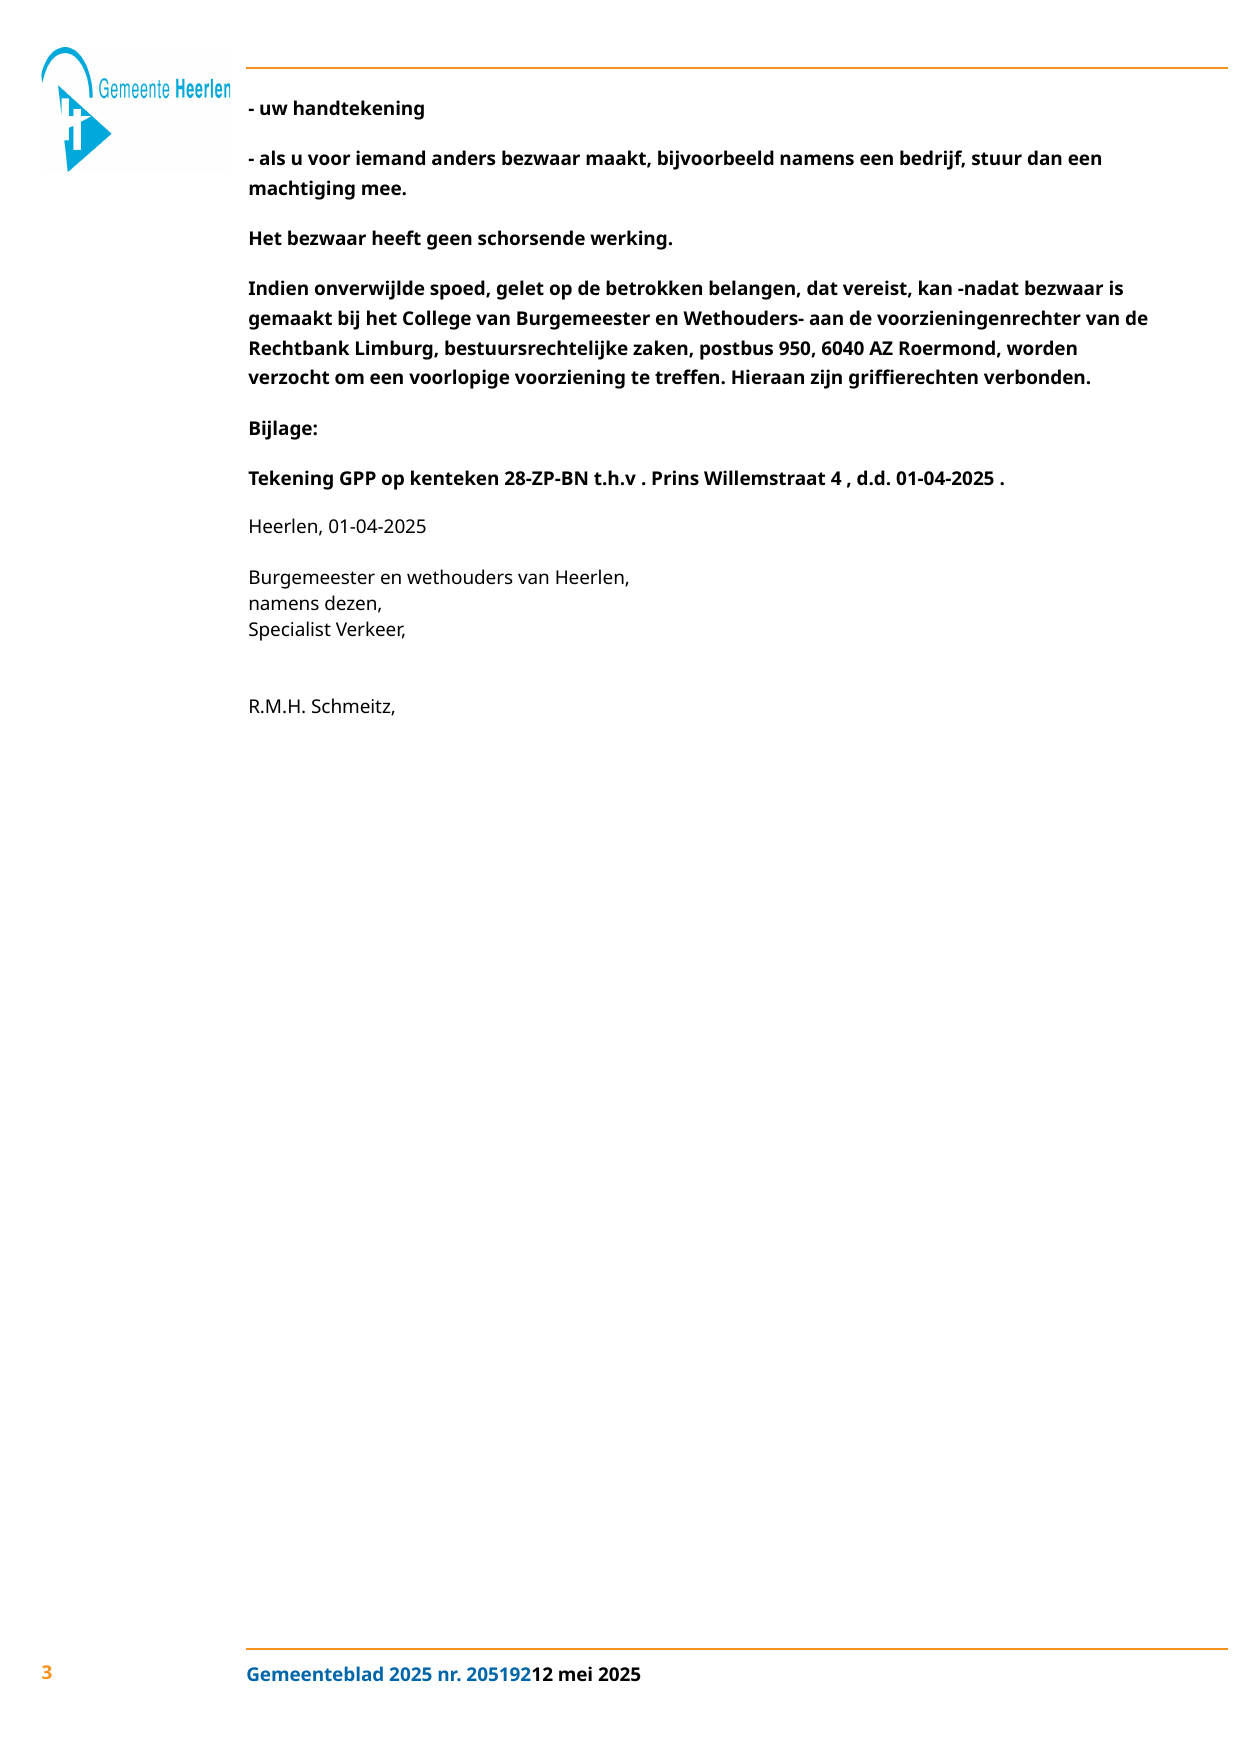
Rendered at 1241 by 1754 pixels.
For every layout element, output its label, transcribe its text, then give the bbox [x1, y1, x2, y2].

text - uw handtekening [248, 95, 1152, 121]
text Bijlage: [248, 415, 1152, 441]
text Specialist Verkeer, [248, 616, 1152, 642]
text R.M.H. Schmeitz, [248, 693, 1152, 719]
text Tekening GPP op kenteken 28-ZP-BN t.h.v . Prins Willemstraat 4 , d.d. 01-04-2025 . [248, 465, 1152, 491]
text Heerlen, 01-04-2025 [248, 513, 1152, 539]
text Het bezwaar heeft geen schorsende werking. [248, 225, 1152, 251]
text Burgemeester en wethouders van Heerlen, [248, 564, 1152, 590]
picture [41, 47, 59, 70]
text - als u voor iemand anders bezwaar maakt, bijvoorbeeld namens een bedrijf, stuur dan een machtiging mee. [248, 145, 1152, 201]
text namens dezen, [248, 590, 1152, 616]
text Indien onverwijlde spoed, gelet op de betrokken belangen, dat vereist, kan -nadat bezwaar is gemaakt bij het College van Burgemeester en Wethouders- aan de voorzieningenrechter van de Rechtbank Limburg, bestuursrechtelijke zaken, postbus 950, 6040 AZ Roermond, worden verzocht om een voorlopige voorziening te treffen. Hieraan zijn griffierechten verbonden. [248, 276, 1152, 390]
picture [41, 47, 231, 172]
